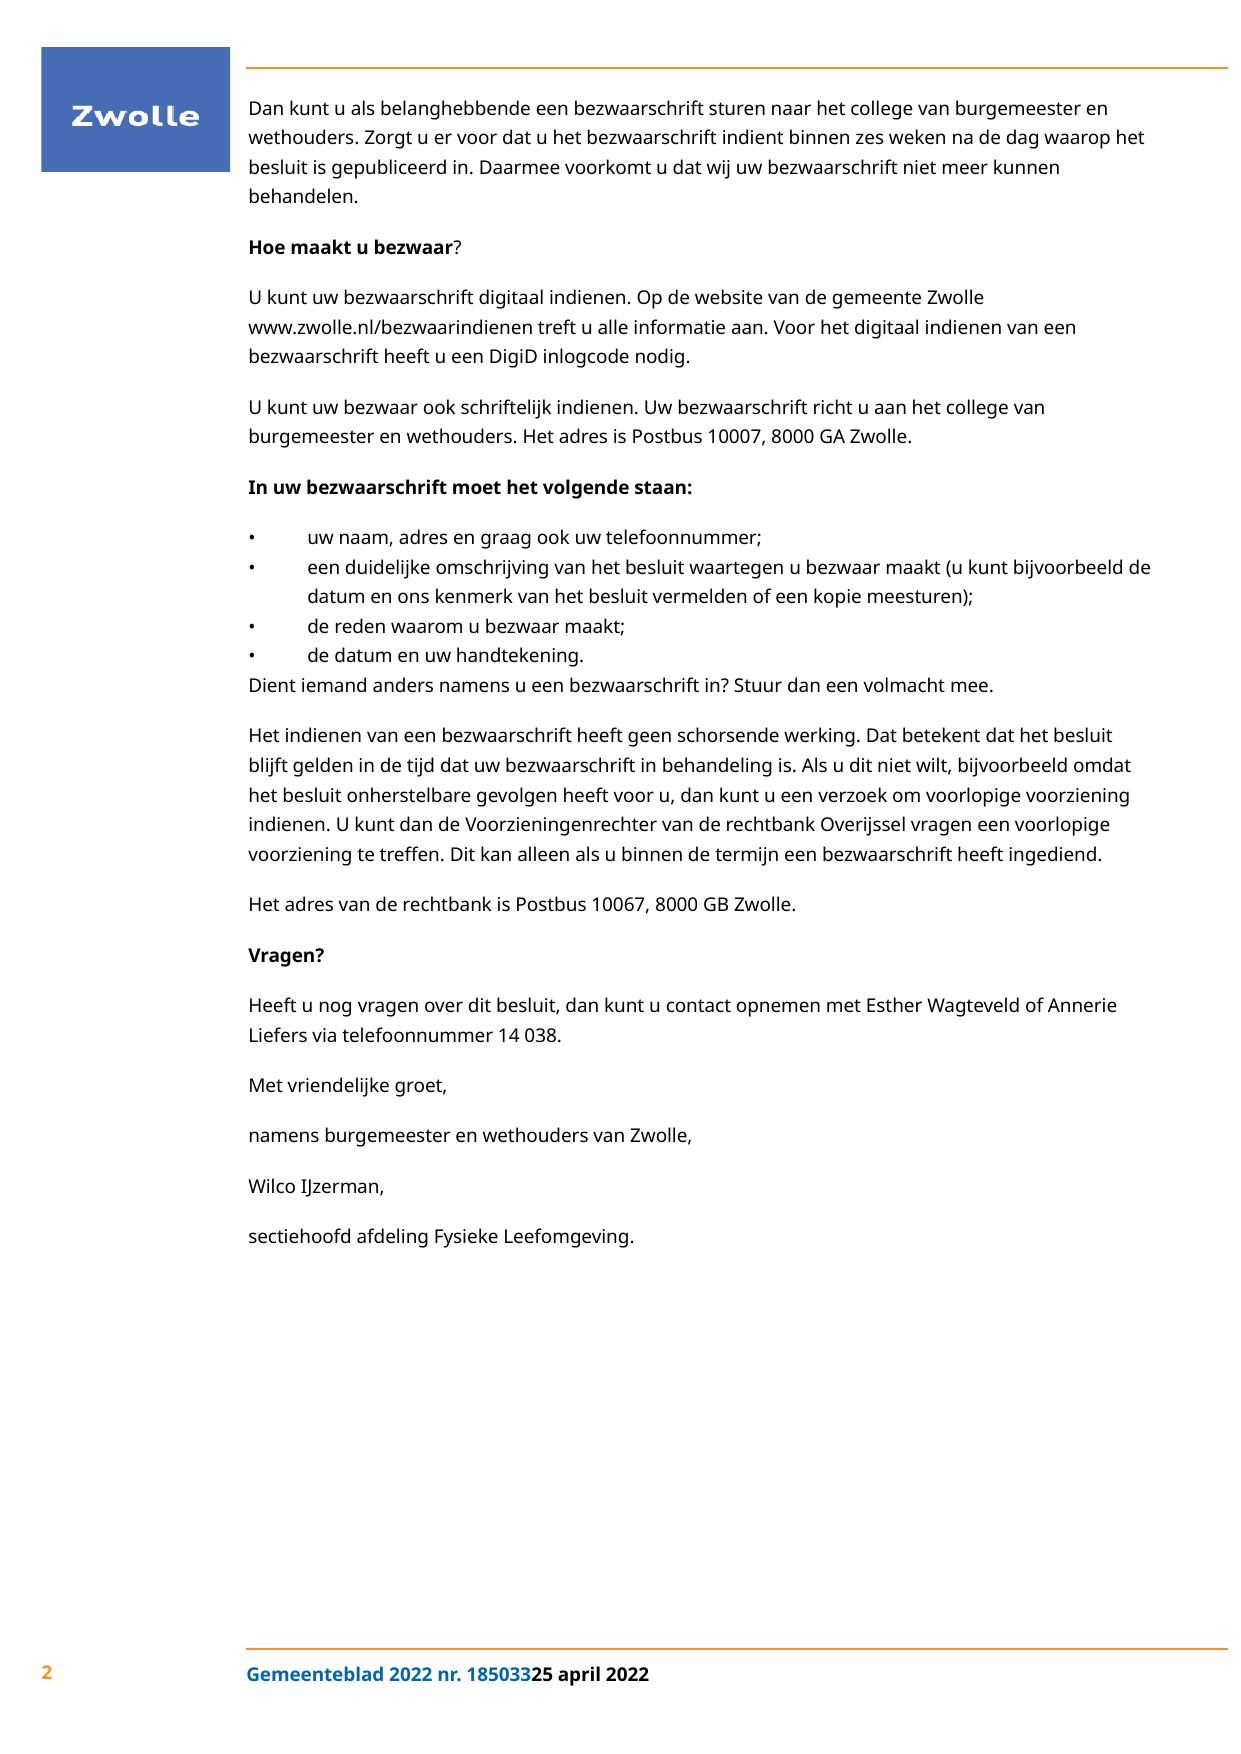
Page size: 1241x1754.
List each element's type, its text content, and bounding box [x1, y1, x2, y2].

list de datum en uw handtekening. [248, 643, 1152, 668]
text Het adres van de rechtbank is Postbus 10067, 8000 GB Zwolle. [248, 891, 1152, 917]
text Wilco IJzerman, [248, 1173, 1152, 1199]
list de reden waarom u bezwaar maakt; [248, 613, 1152, 639]
text Hoe maakt u bezwaar? [248, 234, 1152, 260]
text Dan kunt u als belanghebbende een bezwaarschrift sturen naar het college van burgemeester en wethouders. Zorgt u er voor dat u het bezwaarschrift indient binnen zes weken na de dag waarop het besluit is gepubliceerd in. Daarmee voorkomt u dat wij uw bezwaarschrift niet meer kunnen behandelen. [248, 95, 1152, 209]
text sectiehoofd afdeling Fysieke Leefomgeving. [248, 1223, 1152, 1249]
text Dient iemand anders namens u een bezwaarschrift in? Stuur dan een volmacht mee. [248, 672, 1152, 698]
list uw naam, adres en graag ook uw telefoonnummer; [248, 524, 1152, 550]
text Met vriendelijke groet, [248, 1072, 1152, 1098]
text Vragen? [248, 942, 1152, 968]
list een duidelijke omschrijving van het besluit waartegen u bezwaar maakt (u kunt bijvoorbeeld de datum en ons kenmerk van het besluit vermelden of een kopie meesturen); [248, 554, 1152, 609]
text Het indienen van een bezwaarschrift heeft geen schorsende werking. Dat betekent dat het besluit blijft gelden in de tijd dat uw bezwaarschrift in behandeling is. Als u dit niet wilt, bijvoorbeeld omdat het besluit onherstelbare gevolgen heeft voor u, dan kunt u een verzoek om voorlopige voorziening indienen. U kunt dan de Voorzieningenrechter van de rechtbank Overijssel vragen een voorlopige voorziening te treffen. Dit kan alleen als u binnen de termijn een bezwaarschrift heeft ingediend. [248, 723, 1152, 867]
text In uw bezwaarschrift moet het volgende staan: [248, 474, 1152, 500]
text namens burgemeester en wethouders van Zwolle, [248, 1123, 1152, 1148]
picture [41, 47, 231, 172]
text U kunt uw bezwaar ook schriftelijk indienen. Uw bezwaarschrift richt u aan het college van burgemeester en wethouders. Het adres is Postbus 10007, 8000 GA Zwolle. [248, 394, 1152, 449]
text U kunt uw bezwaarschrift digitaal indienen. Op de website van de gemeente Zwolle www.zwolle.nl/bezwaarindienen treft u alle informatie aan. Voor het digitaal indienen van een bezwaarschrift heeft u een DigiD inlogcode nodig. [248, 284, 1152, 369]
text Heeft u nog vragen over dit besluit, dan kunt u contact opnemen met Esther Wagteveld of Annerie Liefers via telefoonnummer 14 038. [248, 992, 1152, 1048]
